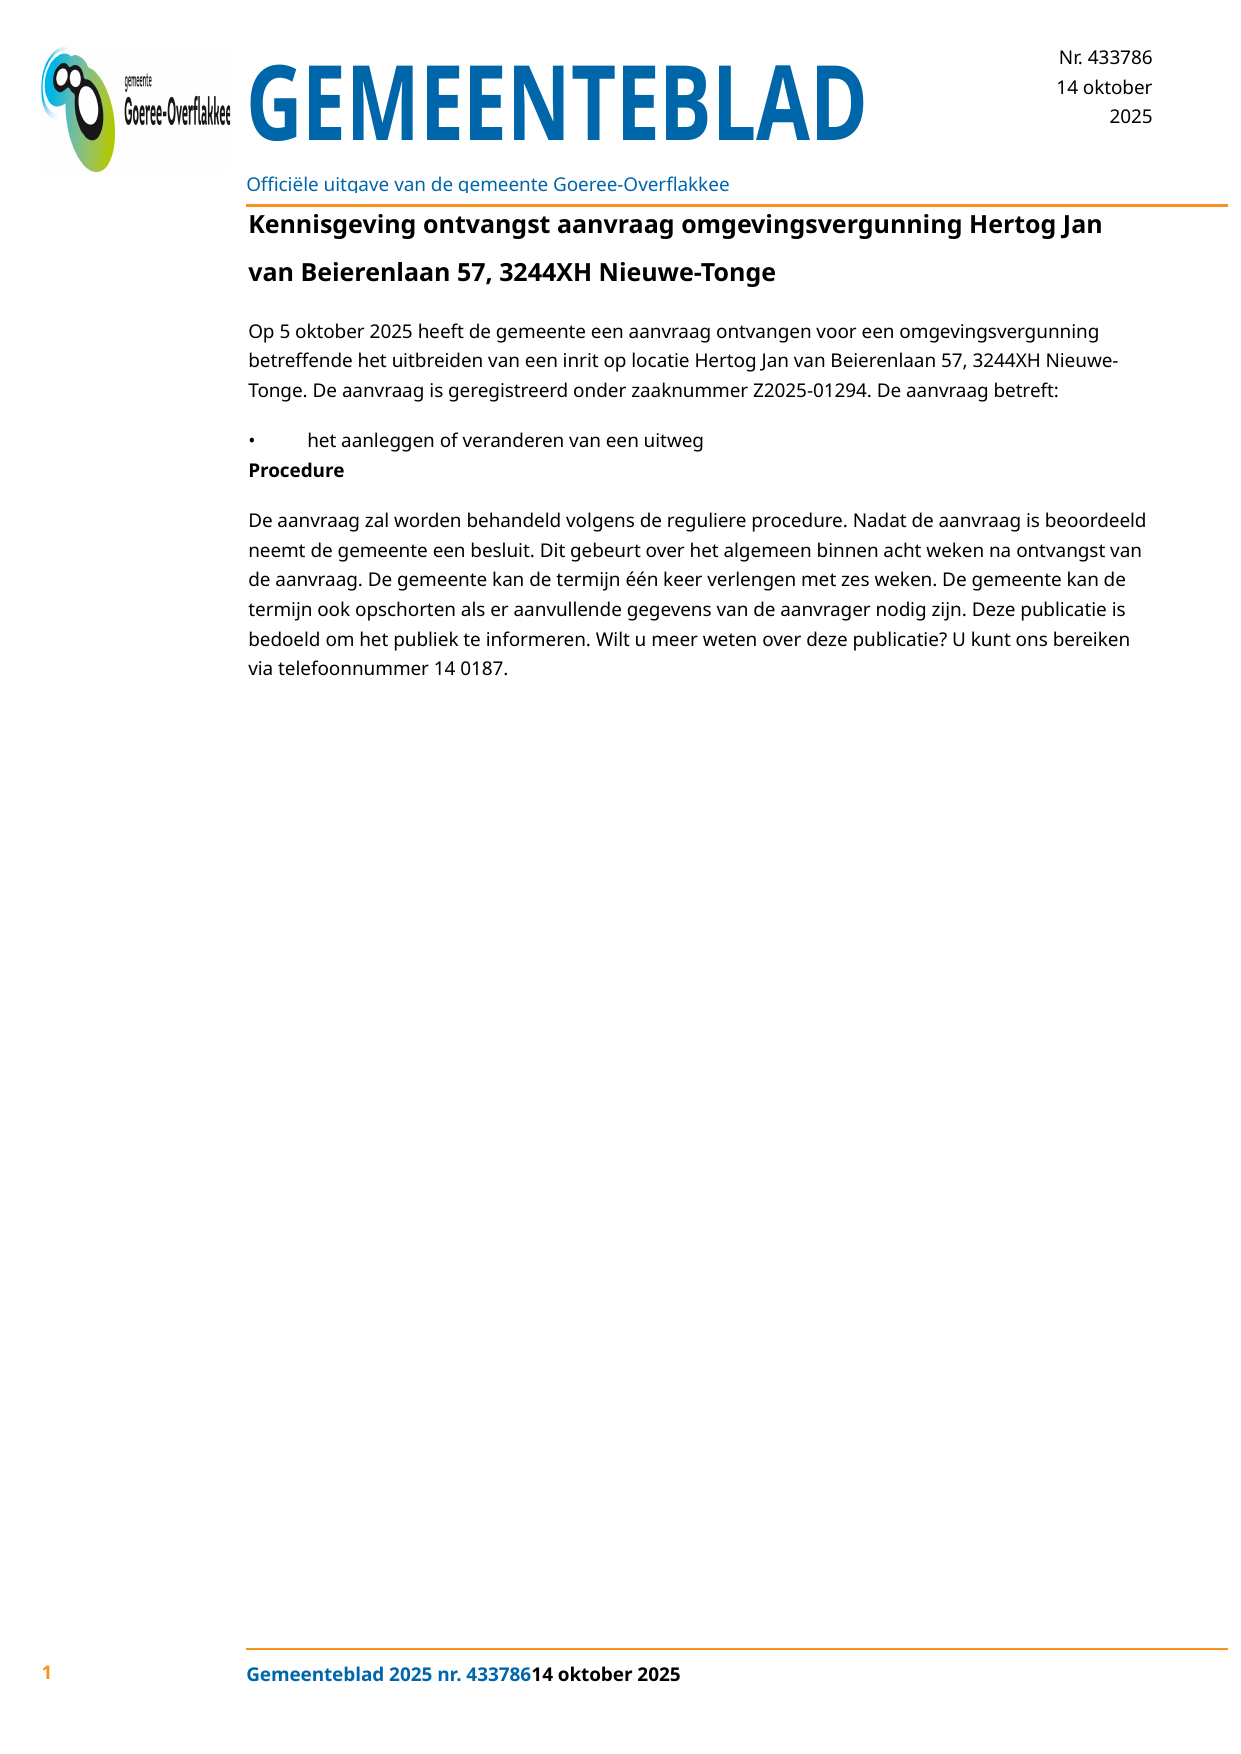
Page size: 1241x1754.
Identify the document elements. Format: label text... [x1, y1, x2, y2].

text Procedure [248, 457, 1152, 483]
text De aanvraag zal worden behandeld volgens de reguliere procedure. Nadat de aanvraag is beoordeeld neemt de gemeente een besluit. Dit gebeurt over het algemeen binnen acht weken na ontvangst van de aanvraag. De gemeente kan de termijn één keer verlengen met zes weken. De gemeente kan de termijn ook opschorten als er aanvullende gegevens van de aanvrager nodig zijn. Deze publicatie is bedoeld om het publiek te informeren. Wilt u meer weten over deze publicatie? U kunt ons bereiken via telefoonnummer 14 0187. [248, 507, 1152, 681]
text Kennisgeving ontvangst aanvraag omgevingsvergunning Hertog Jan van Beierenlaan 57, 3244XH Nieuwe-Tonge [248, 207, 1152, 288]
list het aanleggen of veranderen van een uitweg [248, 427, 1152, 453]
text Op 5 oktober 2025 heeft de gemeente een aanvraag ontvangen voor een omgevingsvergunning betreffende het uitbreiden van een inrit op locatie Hertog Jan van Beierenlaan 57, 3244XH Nieuwe-Tonge. De aanvraag is geregistreerd onder zaaknummer Z2025-01294. De aanvraag betreft: [248, 318, 1152, 403]
picture [41, 47, 231, 172]
